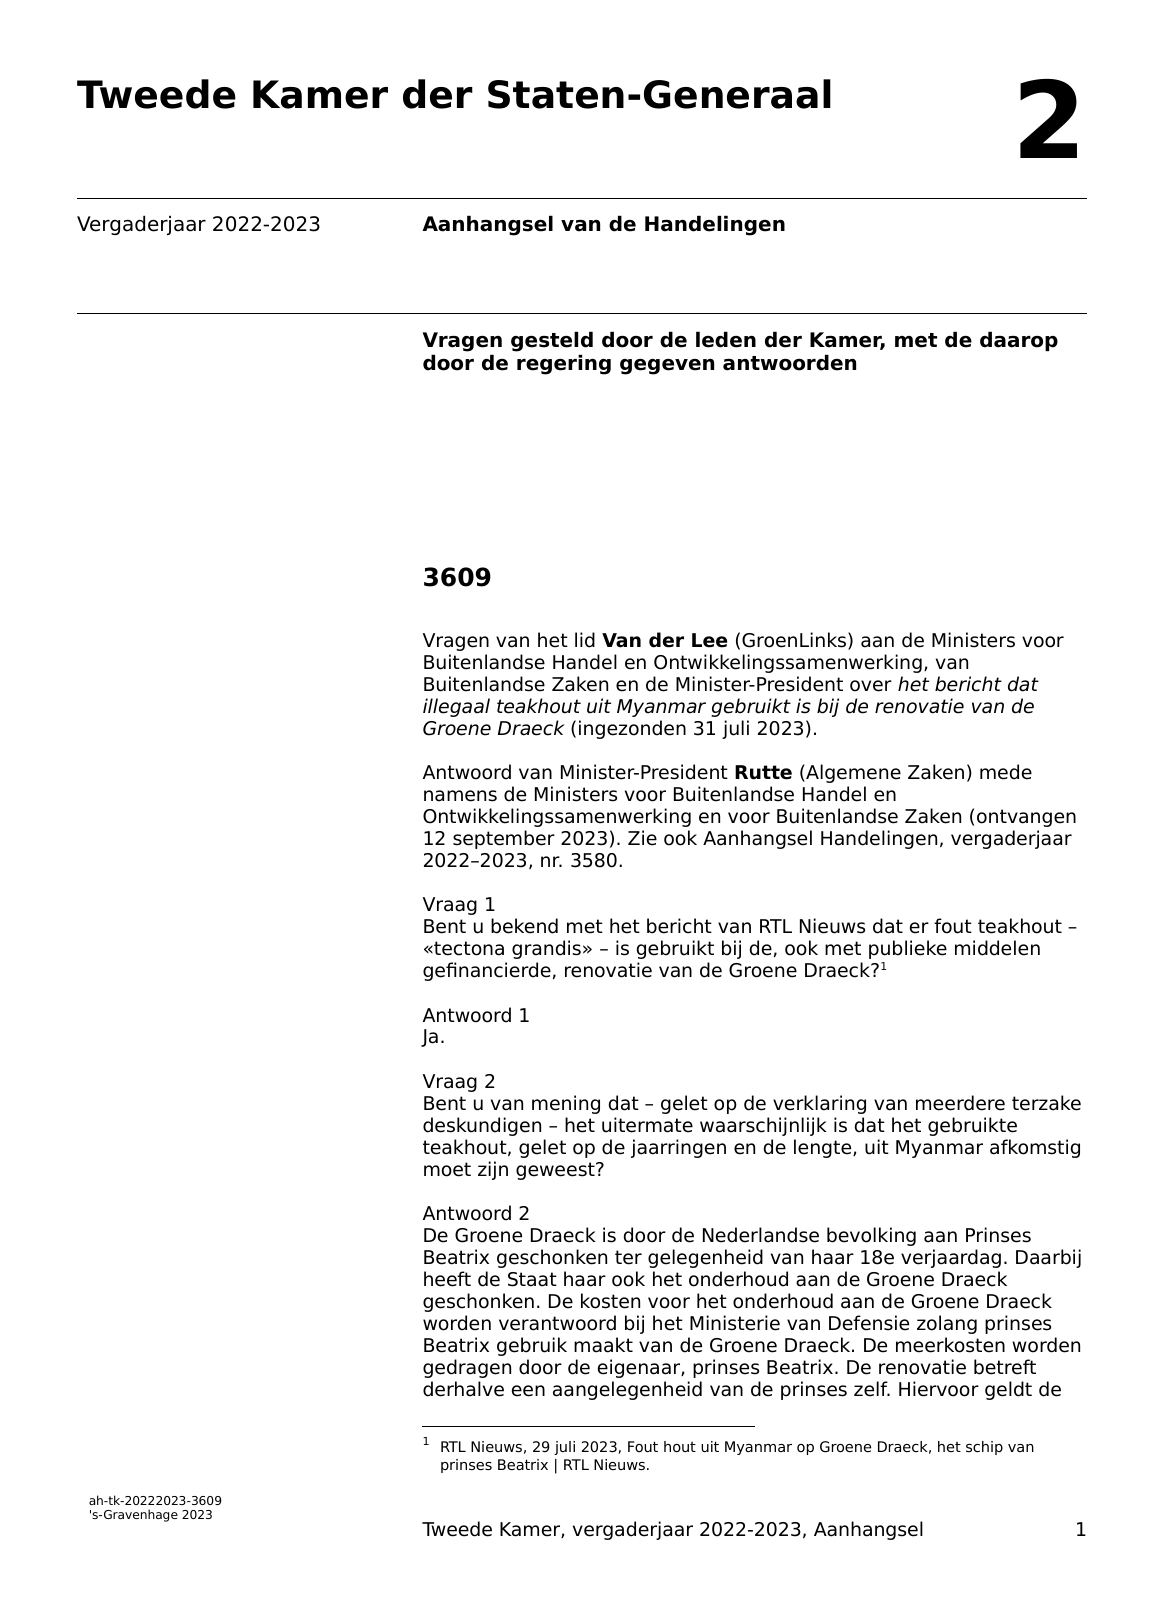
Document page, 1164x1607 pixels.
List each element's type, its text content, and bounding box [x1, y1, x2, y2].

text Antwoord 2 [422, 1203, 1087, 1225]
text Antwoord 1 [422, 1004, 1087, 1026]
table_cell Vragen gesteld door de leden der Kamer, met de daarop door de regering gegeven antwoorden [422, 314, 1087, 375]
text Ja. [422, 1026, 1087, 1048]
table_cell [77, 314, 422, 375]
text Vraag 1 [422, 894, 1087, 916]
text Vragen van het lid Van der Lee (GroenLinks) aan de Ministers voor Buitenlandse Handel en Ontwikkelingssamenwerking, van Buitenlandse Zaken en de Minister-President over het bericht dat illegaal teakhout uit Myanmar gebruikt is bij de renovatie van de Groene Draeck (ingezonden 31 juli 2023). [422, 630, 1087, 740]
text Antwoord van Minister-President Rutte (Algemene Zaken) mede namens de Ministers voor Buitenlandse Handel en Ontwikkelingssamenwerking en voor Buitenlandse Zaken (ontvangen 12 september 2023). Zie ook Aanhangsel Handelingen, vergaderjaar 2022–2023, nr. 3580. [422, 762, 1087, 872]
text Bent u bekend met het bericht van RTL Nieuws dat er fout teakhout – «tectona grandis» – is gebruikt bij de, ook met publieke middelen gefinancierde, renovatie van de Groene Draeck? [422, 916, 1087, 982]
table_header 2 [886, 59, 1087, 198]
table_header Tweede Kamer der Staten-Generaal [77, 59, 886, 198]
text Bent u van mening dat – gelet op de verklaring van meerdere terzake deskundigen – het uitermate waarschijnlijk is dat het gebruikte teakhout, gelet op de jaarringen en de lengte, uit Myanmar afkomstig moet zijn geweest? [422, 1093, 1087, 1181]
text RTL Nieuws, 29 juli 2023, Fout hout uit Myanmar op Groene Draeck, het schip van prinses Beatrix | RTL Nieuws. [422, 1435, 1087, 1474]
text 3609 [422, 563, 1087, 592]
table_cell Vergaderjaar 2022-2023 [77, 199, 422, 313]
table_cell Aanhangsel van de Handelingen [422, 199, 1087, 313]
text 's-Gravenhage 2023 [88, 1508, 323, 1522]
text De Groene Draeck is door de Nederlandse bevolking aan Prinses Beatrix geschonken ter gelegenheid van haar 18e verjaardag. Daarbij heeft de Staat haar ook het onderhoud aan de Groene Draeck geschonken. De kosten voor het onderhoud aan de Groene Draeck worden verantwoord bij het Ministerie van Defensie zolang prinses Beatrix gebruik maakt van de Groene Draeck. De meerkosten worden gedragen door de eigenaar, prinses Beatrix. De renovatie betreft derhalve een aangelegenheid van de prinses zelf. Hiervoor geldt de [422, 1225, 1087, 1401]
text Vraag 2 [422, 1071, 1087, 1093]
text ah-tk-20222023-3609 [88, 1494, 323, 1508]
